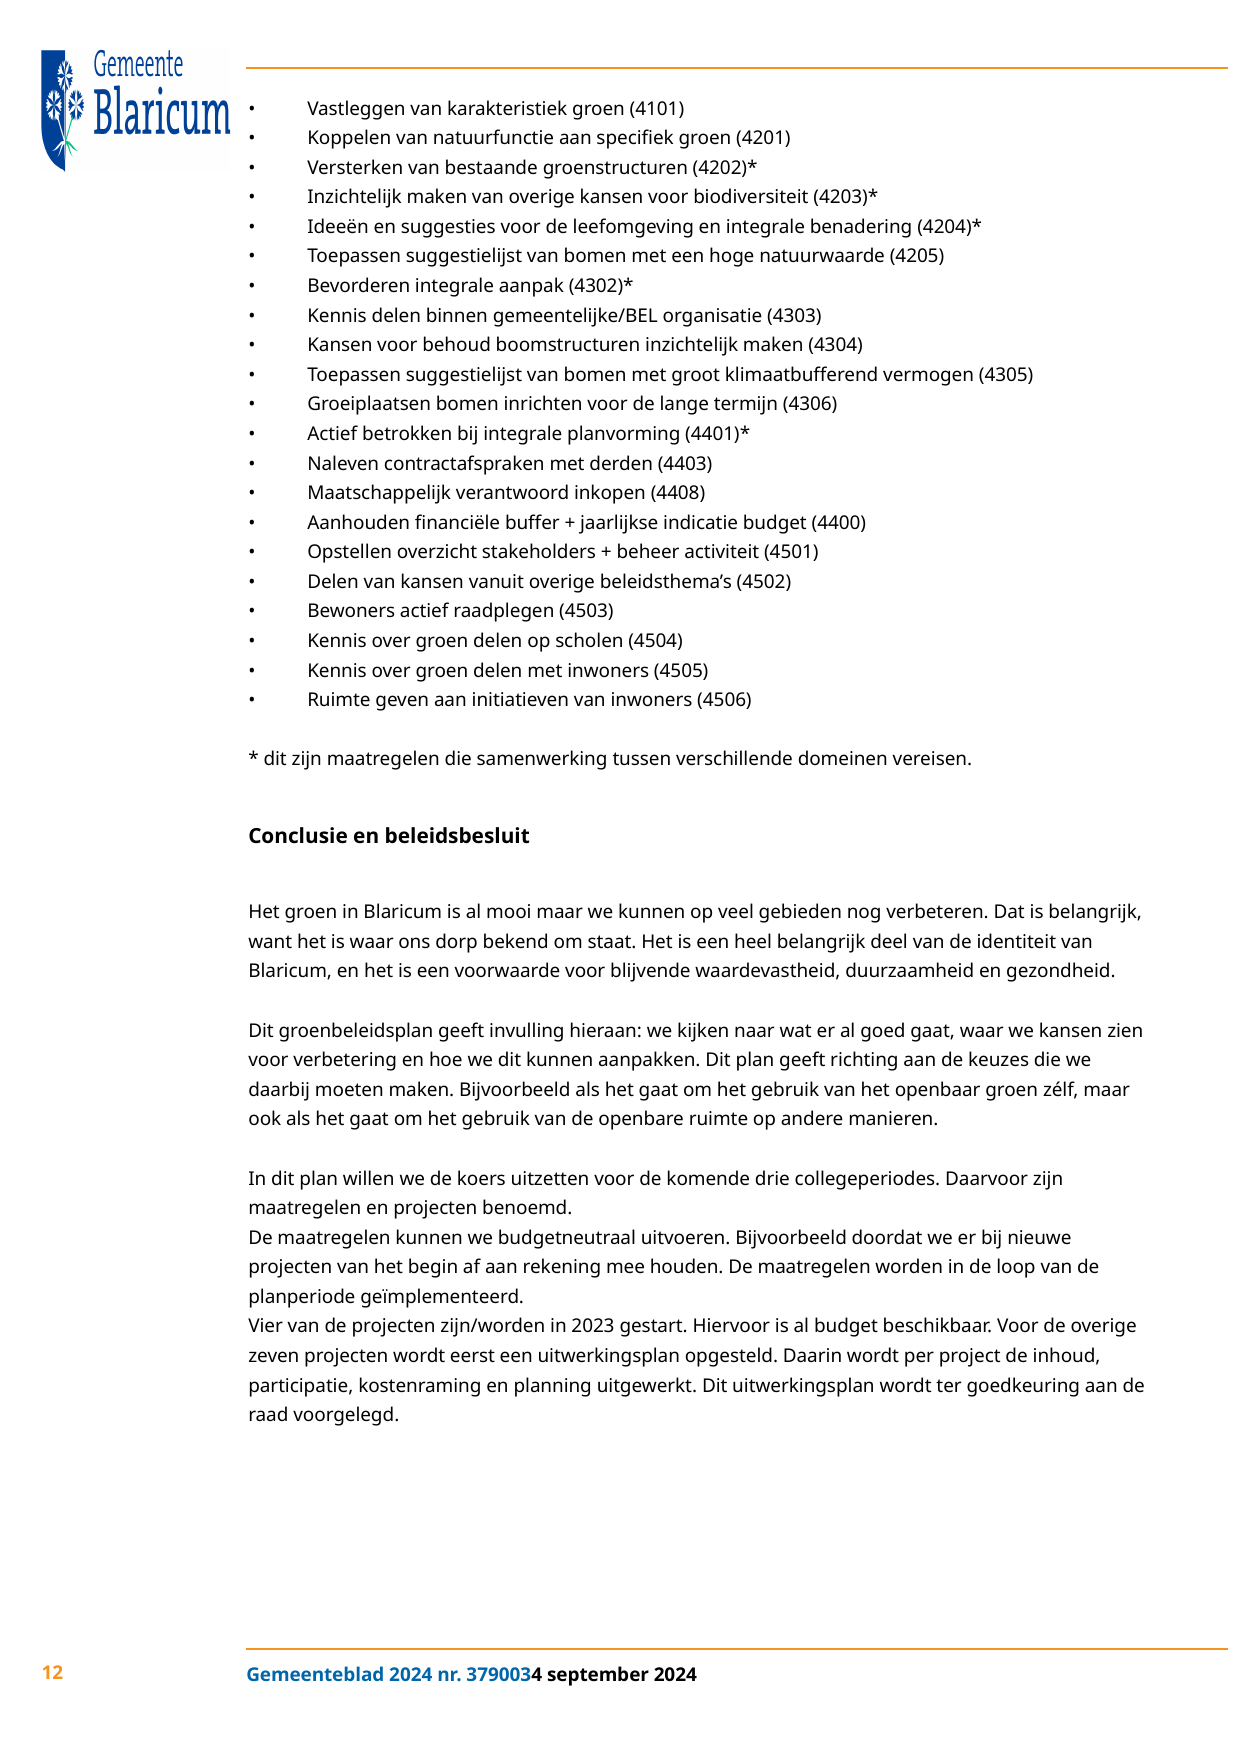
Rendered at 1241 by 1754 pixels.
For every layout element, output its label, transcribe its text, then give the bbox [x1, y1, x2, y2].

text Dit groenbeleidsplan geeft invulling hieraan: we kijken naar wat er al goed gaat, waar we kansen zien voor verbetering en hoe we dit kunnen aanpakken. Dit plan geeft richting aan de keuzes die we daarbij moeten maken. Bijvoorbeeld als het gaat om het gebruik van het openbaar groen zélf, maar ook als het gaat om het gebruik van de openbare ruimte op andere manieren. [248, 1017, 1152, 1131]
text In dit plan willen we de koers uitzetten voor de komende drie collegeperiodes. Daarvoor zijn maatregelen en projecten benoemd. [248, 1165, 1152, 1220]
text Het groen in Blaricum is al mooi maar we kunnen op veel gebieden nog verbeteren. Dat is belangrijk, want het is waar ons dorp bekend om staat. Het is een heel belangrijk deel van de identiteit van Blaricum, en het is een voorwaarde voor blijvende waardevastheid, duurzaamheid en gezondheid. [248, 898, 1152, 983]
list Vastleggen van karakteristiek groen (4101) [248, 95, 1152, 121]
list Kansen voor behoud boomstructuren inzichtelijk maken (4304) [248, 331, 1152, 357]
list Kennis over groen delen met inwoners (4505) [248, 657, 1152, 683]
list Actief betrokken bij integrale planvorming (4401)* [248, 420, 1152, 446]
list Toepassen suggestielijst van bomen met een hoge natuurwaarde (4205) [248, 243, 1152, 268]
list Naleven contractafspraken met derden (4403) [248, 450, 1152, 476]
list Aanhouden financiële buffer + jaarlijkse indicatie budget (4400) [248, 509, 1152, 535]
list Maatschappelijk verantwoord inkopen (4408) [248, 479, 1152, 505]
list Koppelen van natuurfunctie aan specifiek groen (4201) [248, 124, 1152, 150]
list Inzichtelijk maken van overige kansen voor biodiversiteit (4203)* [248, 183, 1152, 209]
list Groeiplaatsen bomen inrichten voor de lange termijn (4306) [248, 391, 1152, 416]
picture [41, 47, 231, 172]
list Bevorderen integrale aanpak (4302)* [248, 272, 1152, 298]
list Versterken van bestaande groenstructuren (4202)* [248, 154, 1152, 180]
list Bewoners actief raadplegen (4503) [248, 598, 1152, 623]
text * dit zijn maatregelen die samenwerking tussen verschillende domeinen vereisen. [248, 746, 1152, 771]
text Vier van de projecten zijn/worden in 2023 gestart. Hiervoor is al budget beschikbaar. Voor de overige zeven projecten wordt eerst een uitwerkingsplan opgesteld. Daarin wordt per project de inhoud, participatie, kostenraming en planning uitgewerkt. Dit uitwerkingsplan wordt ter goedkeuring aan de raad voorgelegd. [248, 1313, 1152, 1427]
list Kennis delen binnen gemeentelijke/BEL organisatie (4303) [248, 302, 1152, 328]
text De maatregelen kunnen we budgetneutraal uitvoeren. Bijvoorbeeld doordat we er bij nieuwe projecten van het begin af aan rekening mee houden. De maatregelen worden in de loop van de planperiode geïmplementeerd. [248, 1224, 1152, 1309]
list Ideeën en suggesties voor de leefomgeving en integrale benadering (4204)* [248, 213, 1152, 239]
list Kennis over groen delen op scholen (4504) [248, 627, 1152, 653]
list Delen van kansen vanuit overige beleidsthema’s (4502) [248, 568, 1152, 594]
list Opstellen overzicht stakeholders + beheer activiteit (4501) [248, 538, 1152, 564]
text Conclusie en beleidsbesluit [248, 821, 1152, 849]
list Toepassen suggestielijst van bomen met groot klimaatbufferend vermogen (4305) [248, 361, 1152, 387]
list Ruimte geven aan initiatieven van inwoners (4506) [248, 686, 1152, 712]
